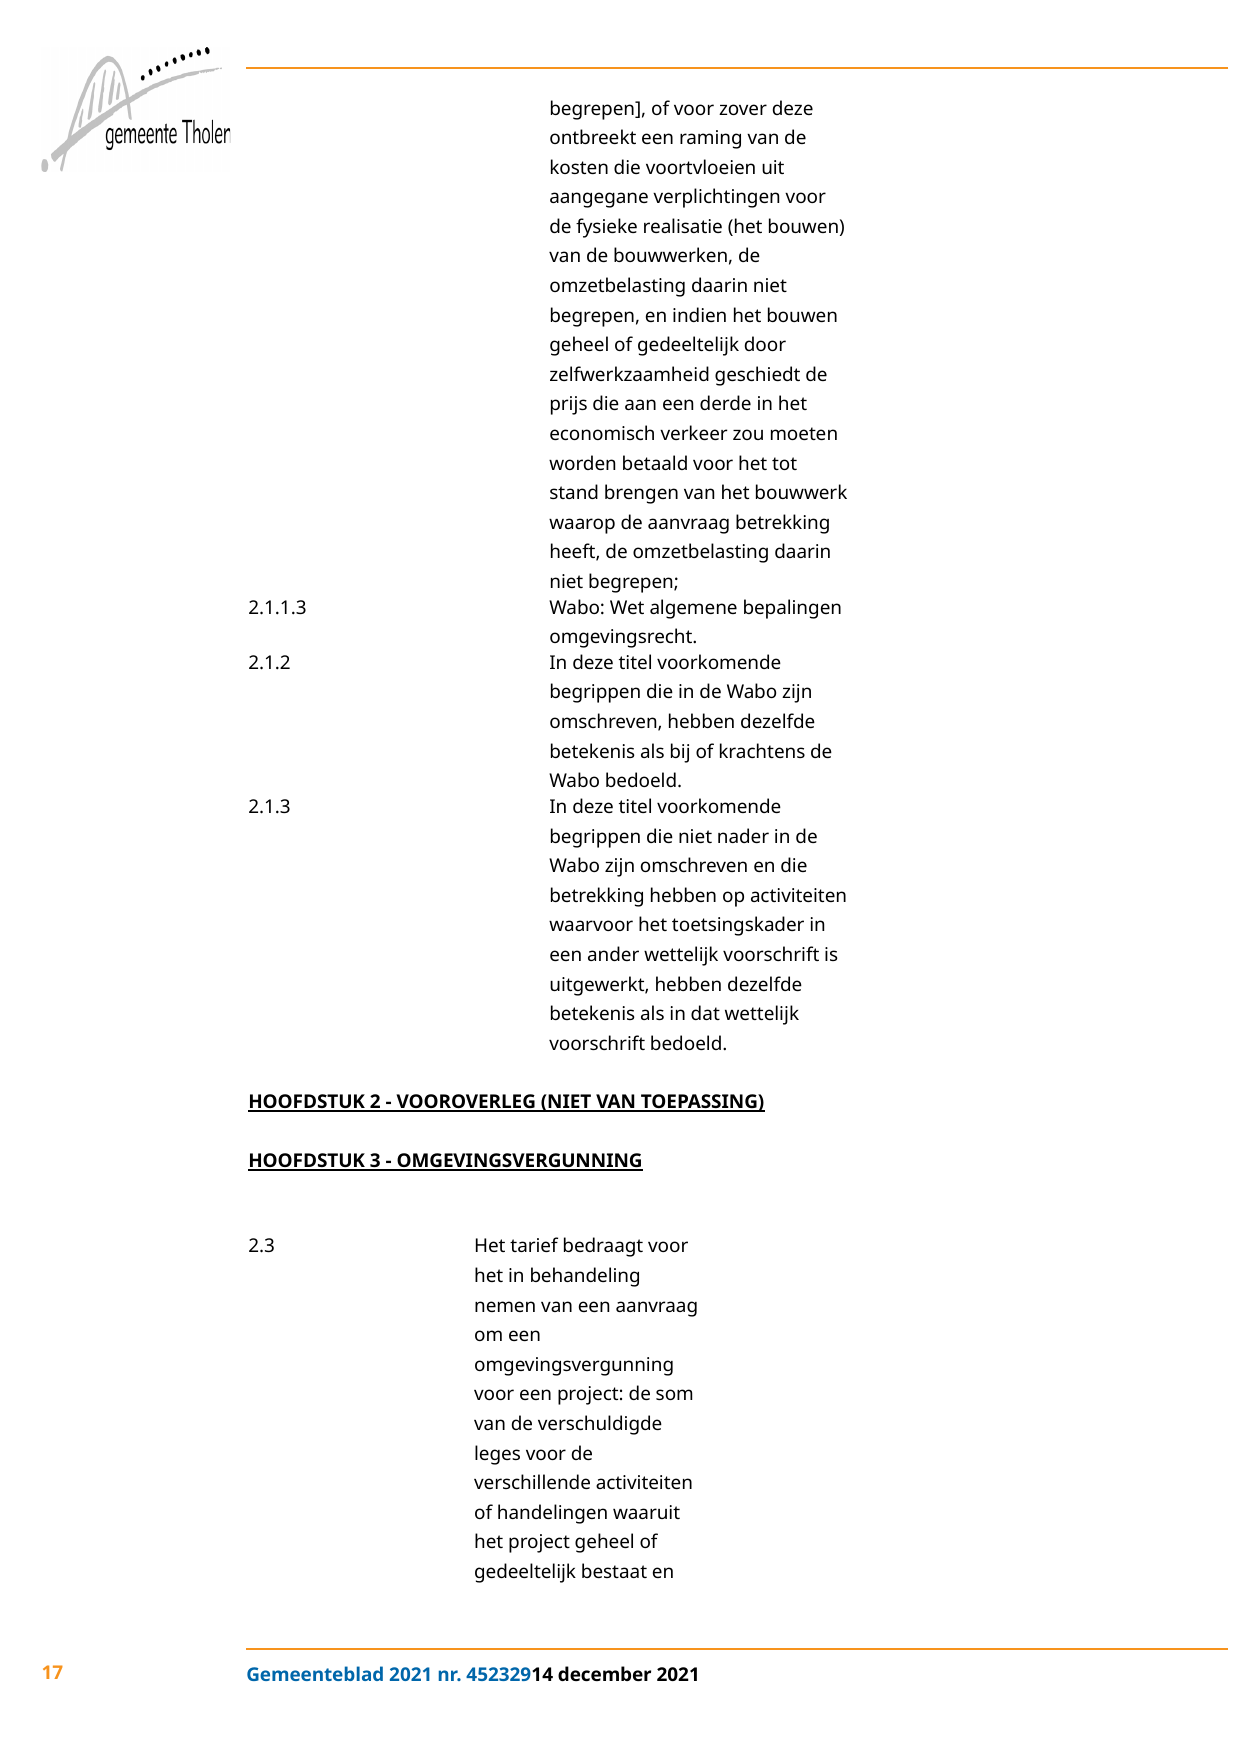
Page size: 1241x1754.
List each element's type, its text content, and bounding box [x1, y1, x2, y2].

table_cell 2.1.1.3 [248, 594, 549, 649]
table_cell Wabo: Wet algemene bepalingen omgevingsrecht. [549, 594, 850, 649]
table_cell Het tarief bedraagt voor het in behandeling nemen van een aanvraag om een omgevingsvergunning voor een project: de som van de verschuldigde leges voor de verschillende activiteiten of handelingen waaruit het project geheel of gedeeltelijk bestaat en [474, 1233, 700, 1584]
table_cell [850, 95, 1152, 594]
table_cell [850, 594, 1152, 649]
table_header [248, 1207, 474, 1233]
table_header [474, 1207, 700, 1233]
table_cell In deze titel voorkomende begrippen die in de Wabo zijn omschreven, hebben dezelfde betekenis als bij of krachtens de Wabo bedoeld. [549, 649, 850, 793]
table_cell In deze titel voorkomende begrippen die niet nader in de Wabo zijn omschreven en die betrekking hebben op activiteiten waarvoor het toetsingskader in een ander wettelijk voorschrift is uitgewerkt, hebben dezelfde betekenis als in dat wettelijk voorschrift bedoeld. [549, 793, 850, 1056]
picture [41, 47, 231, 172]
table_cell begrepen], of voor zover deze ontbreekt een raming van de kosten die voortvloeien uit aangegane verplichtingen voor de fysieke realisatie (het bouwen) van de bouwwerken, de omzetbelasting daarin niet begrepen, en indien het bouwen geheel of gedeeltelijk door zelfwerkzaamheid geschiedt de prijs die aan een derde in het economisch verkeer zou moeten worden betaald voor het tot stand brengen van het bouwwerk waarop de aanvraag betrekking heeft, de omzetbelasting daarin niet begrepen; [549, 95, 850, 594]
table_header [700, 1207, 1152, 1233]
table_cell [850, 649, 1152, 793]
table_cell 2.1.2 [248, 649, 549, 793]
table_cell [700, 1233, 1152, 1584]
text HOOFDSTUK 2 - VOOROVERLEG (NIET VAN TOEPASSING) [248, 1088, 1152, 1114]
table_cell 2.1.3 [248, 793, 549, 1056]
table_cell [850, 793, 1152, 1056]
text HOOFDSTUK 3 - OMGEVINGSVERGUNNING [248, 1148, 1152, 1173]
table_cell 2.3 [248, 1233, 474, 1584]
table_cell [248, 95, 549, 594]
